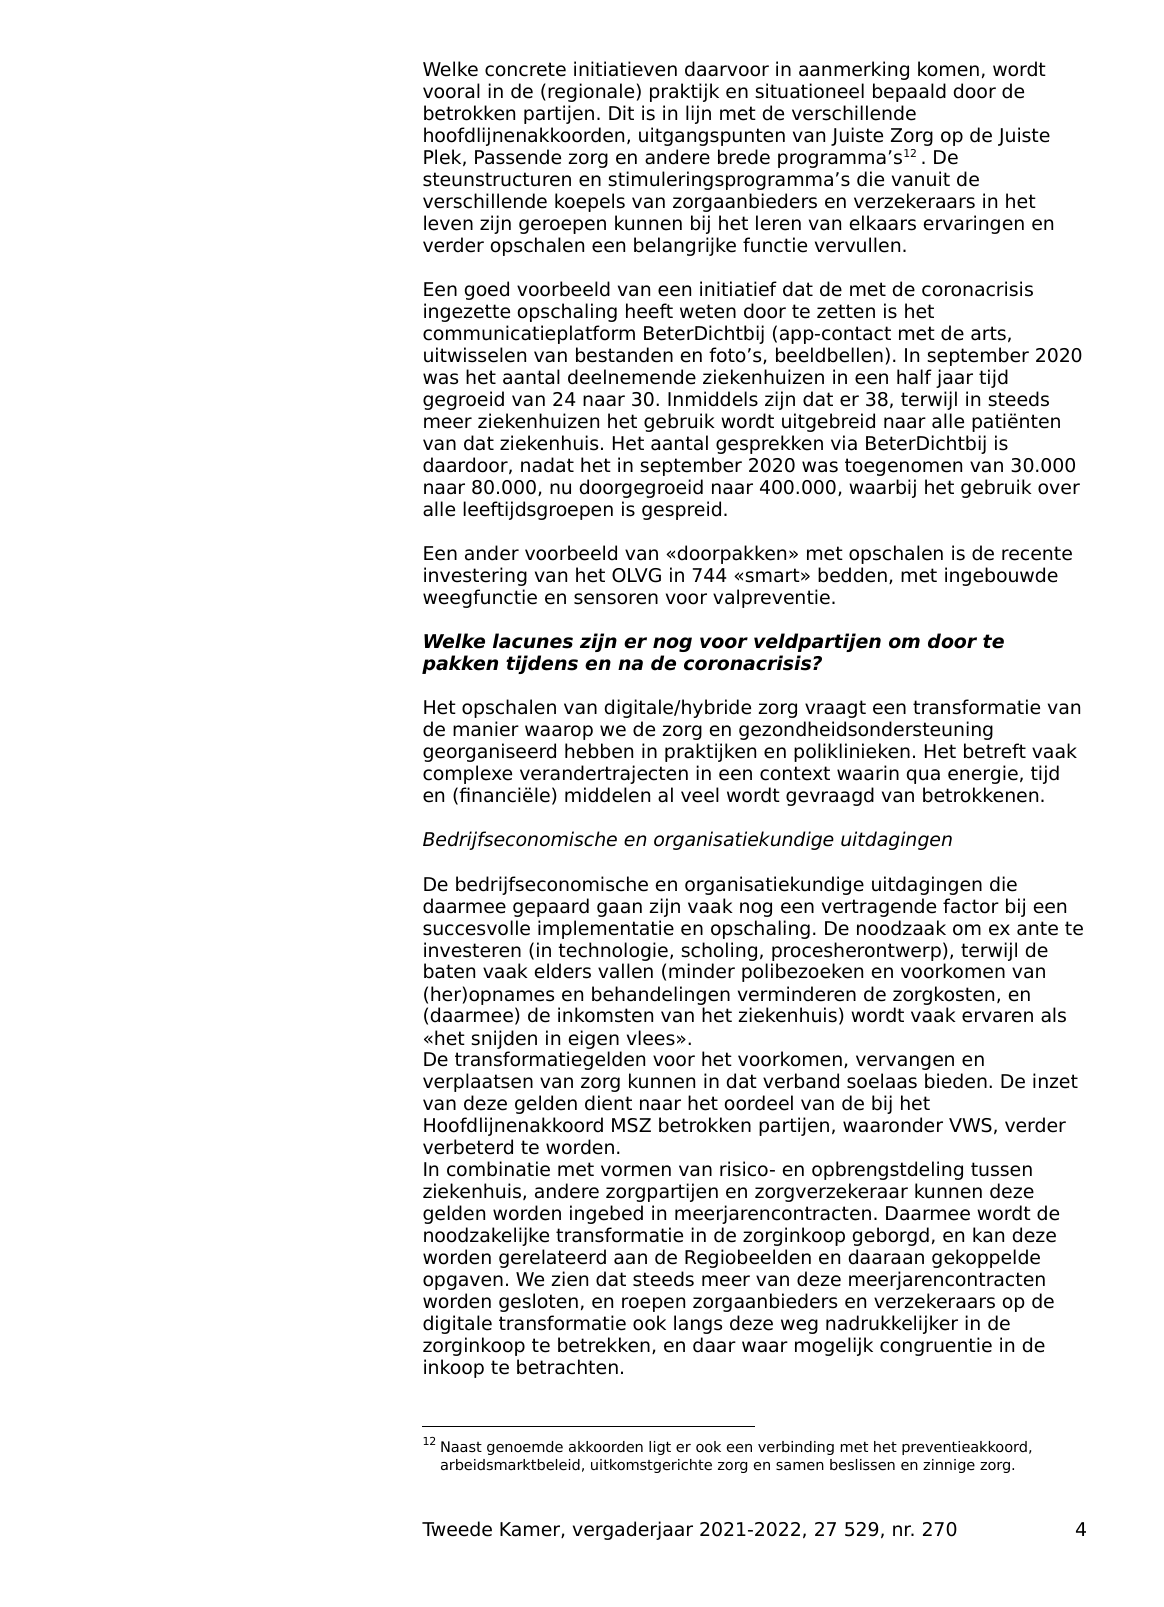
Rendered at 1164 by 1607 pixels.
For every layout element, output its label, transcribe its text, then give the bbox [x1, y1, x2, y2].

text In combinatie met vormen van risico- en opbrengstdeling tussen ziekenhuis, andere zorgpartijen en zorgverzekeraar kunnen deze gelden worden ingebed in meerjarencontracten. Daarmee wordt de noodzakelijke transformatie in de zorginkoop geborgd, en kan deze worden gerelateerd aan de Regiobeelden en daaraan gekoppelde opgaven. We zien dat steeds meer van deze meerjarencontracten worden gesloten, en roepen zorgaanbieders en verzekeraars op de digitale transformatie ook langs deze weg nadrukkelijker in de zorginkoop te betrekken, en daar waar mogelijk congruentie in de inkoop te betrachten. [422, 1159, 1087, 1379]
text Naast genoemde akkoorden ligt er ook een verbinding met het preventieakkoord, arbeidsmarktbeleid, uitkomstgerichte zorg en samen beslissen en zinnige zorg. [422, 1435, 1087, 1474]
text Het opschalen van digitale/hybride zorg vraagt een transformatie van de manier waarop we de zorg en gezondheidsondersteuning georganiseerd hebben in praktijken en poliklinieken. Het betreft vaak complexe verandertrajecten in een context waarin qua energie, tijd en (financiële) middelen al veel wordt gevraagd van betrokkenen. [422, 697, 1087, 807]
text De bedrijfseconomische en organisatiekundige uitdagingen die daarmee gepaard gaan zijn vaak nog een vertragende factor bij een succesvolle implementatie en opschaling. De noodzaak om ex ante te investeren (in technologie, scholing, procesherontwerp), terwijl de baten vaak elders vallen (minder polibezoeken en voorkomen van (her)opnames en behandelingen verminderen de zorgkosten, en (daarmee) de inkomsten van het ziekenhuis) wordt vaak ervaren als «het snijden in eigen vlees». [422, 873, 1087, 1049]
text Welke concrete initiatieven daarvoor in aanmerking komen, wordt vooral in de (regionale) praktijk en situationeel bepaald door de betrokken partijen. Dit is in lijn met de verschillende hoofdlijnenakkoorden, uitgangspunten van Juiste Zorg op de Juiste Plek, Passende zorg en andere brede programma’s. De steunstructuren en stimuleringsprogramma’s die vanuit de verschillende koepels van zorgaanbieders en verzekeraars in het leven zijn geroepen kunnen bij het leren van elkaars ervaringen en verder opschalen een belangrijke functie vervullen. [422, 59, 1087, 257]
text Een goed voorbeeld van een initiatief dat de met de coronacrisis ingezette opschaling heeft weten door te zetten is het communicatieplatform BeterDichtbij (app-contact met de arts, uitwisselen van bestanden en foto’s, beeldbellen). In september 2020 was het aantal deelnemende ziekenhuizen in een half jaar tijd gegroeid van 24 naar 30. Inmiddels zijn dat er 38, terwijl in steeds meer ziekenhuizen het gebruik wordt uitgebreid naar alle patiënten van dat ziekenhuis. Het aantal gesprekken via BeterDichtbij is daardoor, nadat het in september 2020 was toegenomen van 30.000 naar 80.000, nu doorgegroeid naar 400.000, waarbij het gebruik over alle leeftijdsgroepen is gespreid. [422, 279, 1087, 521]
text De transformatiegelden voor het voorkomen, vervangen en verplaatsen van zorg kunnen in dat verband soelaas bieden. De inzet van deze gelden dient naar het oordeel van de bij het Hoofdlijnenakkoord MSZ betrokken partijen, waaronder VWS, verder verbeterd te worden. [422, 1049, 1087, 1159]
subtitle Bedrijfseconomische en organisatiekundige uitdagingen [422, 829, 1087, 851]
subtitle Welke lacunes zijn er nog voor veldpartijen om door te pakken tijdens en na de coronacrisis? [422, 631, 1087, 675]
text Een ander voorbeeld van «doorpakken» met opschalen is de recente investering van het OLVG in 744 «smart» bedden, met ingebouwde weegfunctie en sensoren voor valpreventie. [422, 543, 1087, 609]
